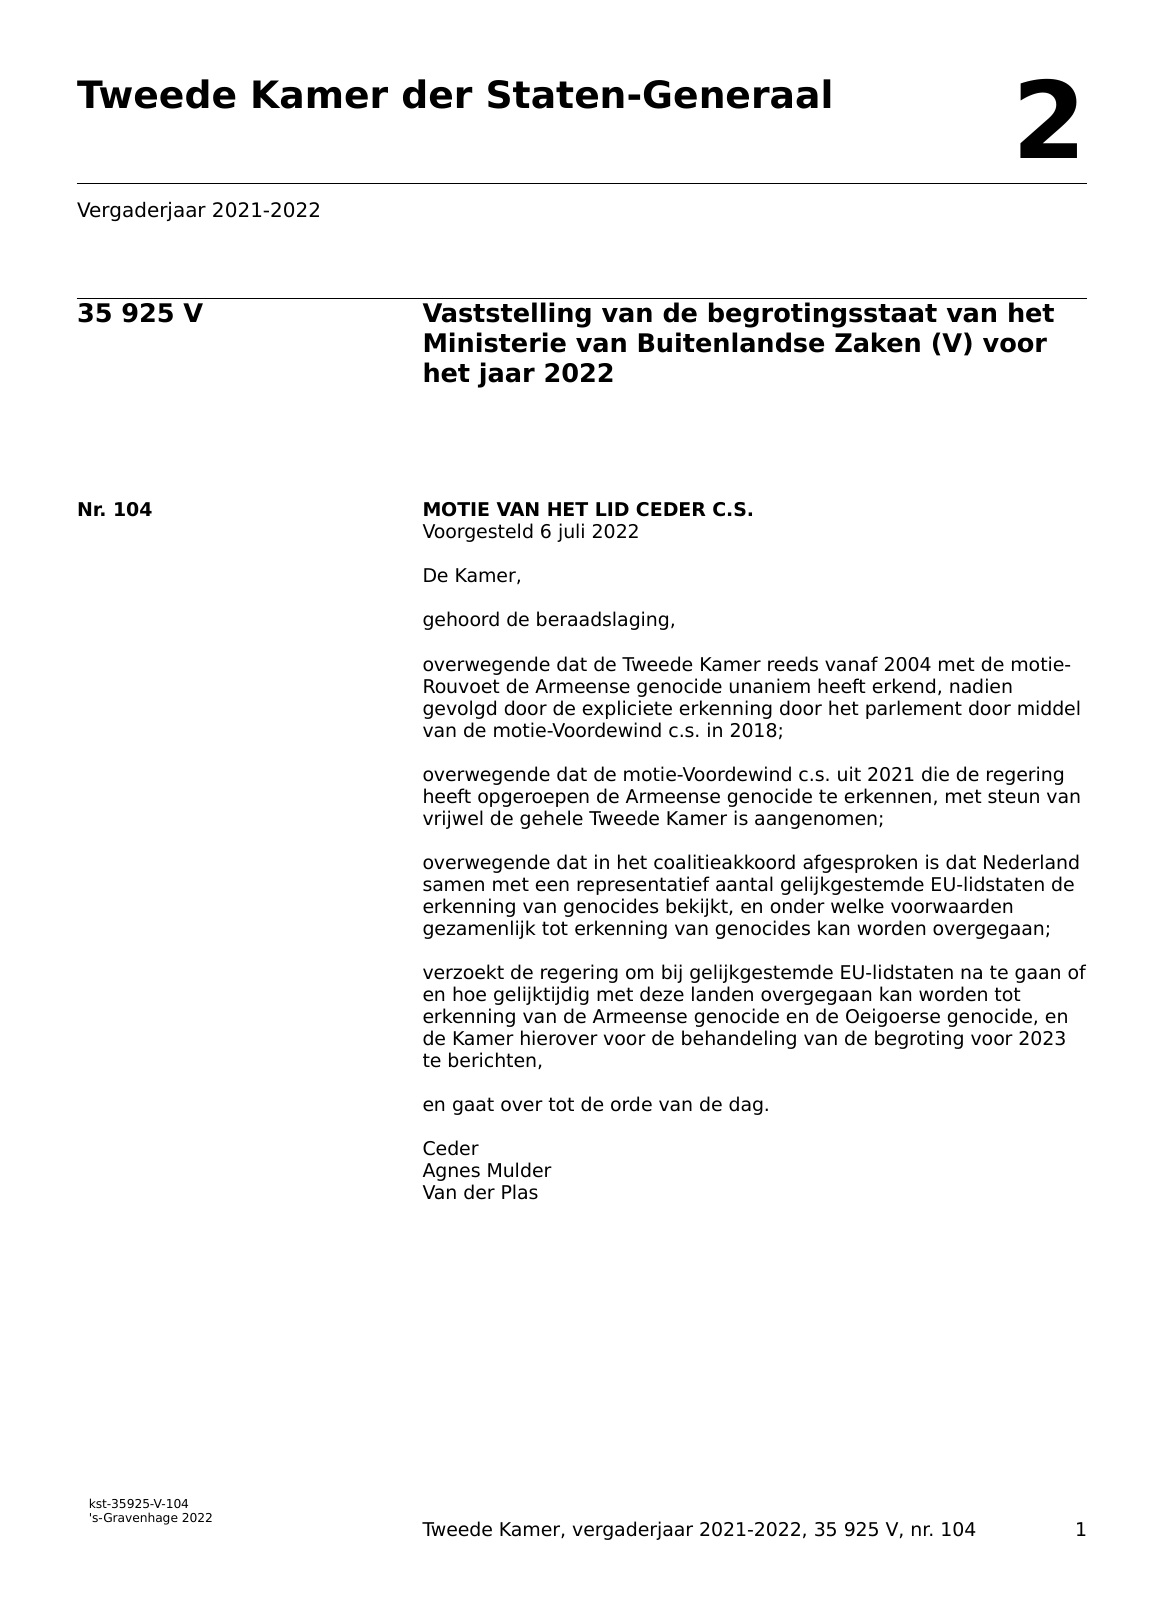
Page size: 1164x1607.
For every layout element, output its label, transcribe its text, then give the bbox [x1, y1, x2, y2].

table_header 2 [886, 59, 1087, 183]
text Van der Plas [422, 1182, 1087, 1204]
text overwegende dat de Tweede Kamer reeds vanaf 2004 met de motie-Rouvoet de Armeense genocide unaniem heeft erkend, nadien gevolgd door de expliciete erkenning door het parlement door middel van de motie-Voordewind c.s. in 2018; [422, 653, 1087, 741]
text De Kamer, [422, 565, 1087, 587]
text en gaat over tot de orde van de dag. [422, 1094, 1087, 1116]
text gehoord de beraadslaging, [422, 609, 1087, 631]
text kst-35925-V-104 [88, 1497, 323, 1511]
text overwegende dat de motie-Voordewind c.s. uit 2021 die de regering heeft opgeroepen de Armeense genocide te erkennen, met steun van vrijwel de gehele Tweede Kamer is aangenomen; [422, 764, 1087, 829]
text Agnes Mulder [422, 1160, 1087, 1182]
table_header Tweede Kamer der Staten-Generaal [77, 59, 886, 183]
text Ceder [422, 1138, 1087, 1160]
subtitle Nr. 104 MOTIE VAN HET LID CEDER C.S. [77, 499, 1087, 521]
text verzoekt de regering om bij gelijkgestemde EU-lidstaten na te gaan of en hoe gelijktijdig met deze landen overgegaan kan worden tot erkenning van de Armeense genocide en de Oeigoerse genocide, en de Kamer hierover voor de behandeling van de begroting voor 2023 te berichten, [422, 962, 1087, 1072]
text 's-Gravenhage 2022 [88, 1511, 323, 1525]
subtitle 35 925 V Vaststelling van de begrotingsstaat van het Ministerie van Buitenlandse Zaken (V) voor het jaar 2022 [77, 299, 1087, 388]
text Voorgesteld 6 juli 2022 [422, 521, 1087, 543]
table_cell Vergaderjaar 2021-2022 [77, 184, 1087, 298]
text overwegende dat in het coalitieakkoord afgesproken is dat Nederland samen met een representatief aantal gelijkgestemde EU-lidstaten de erkenning van genocides bekijkt, en onder welke voorwaarden gezamenlijk tot erkenning van genocides kan worden overgegaan; [422, 852, 1087, 940]
